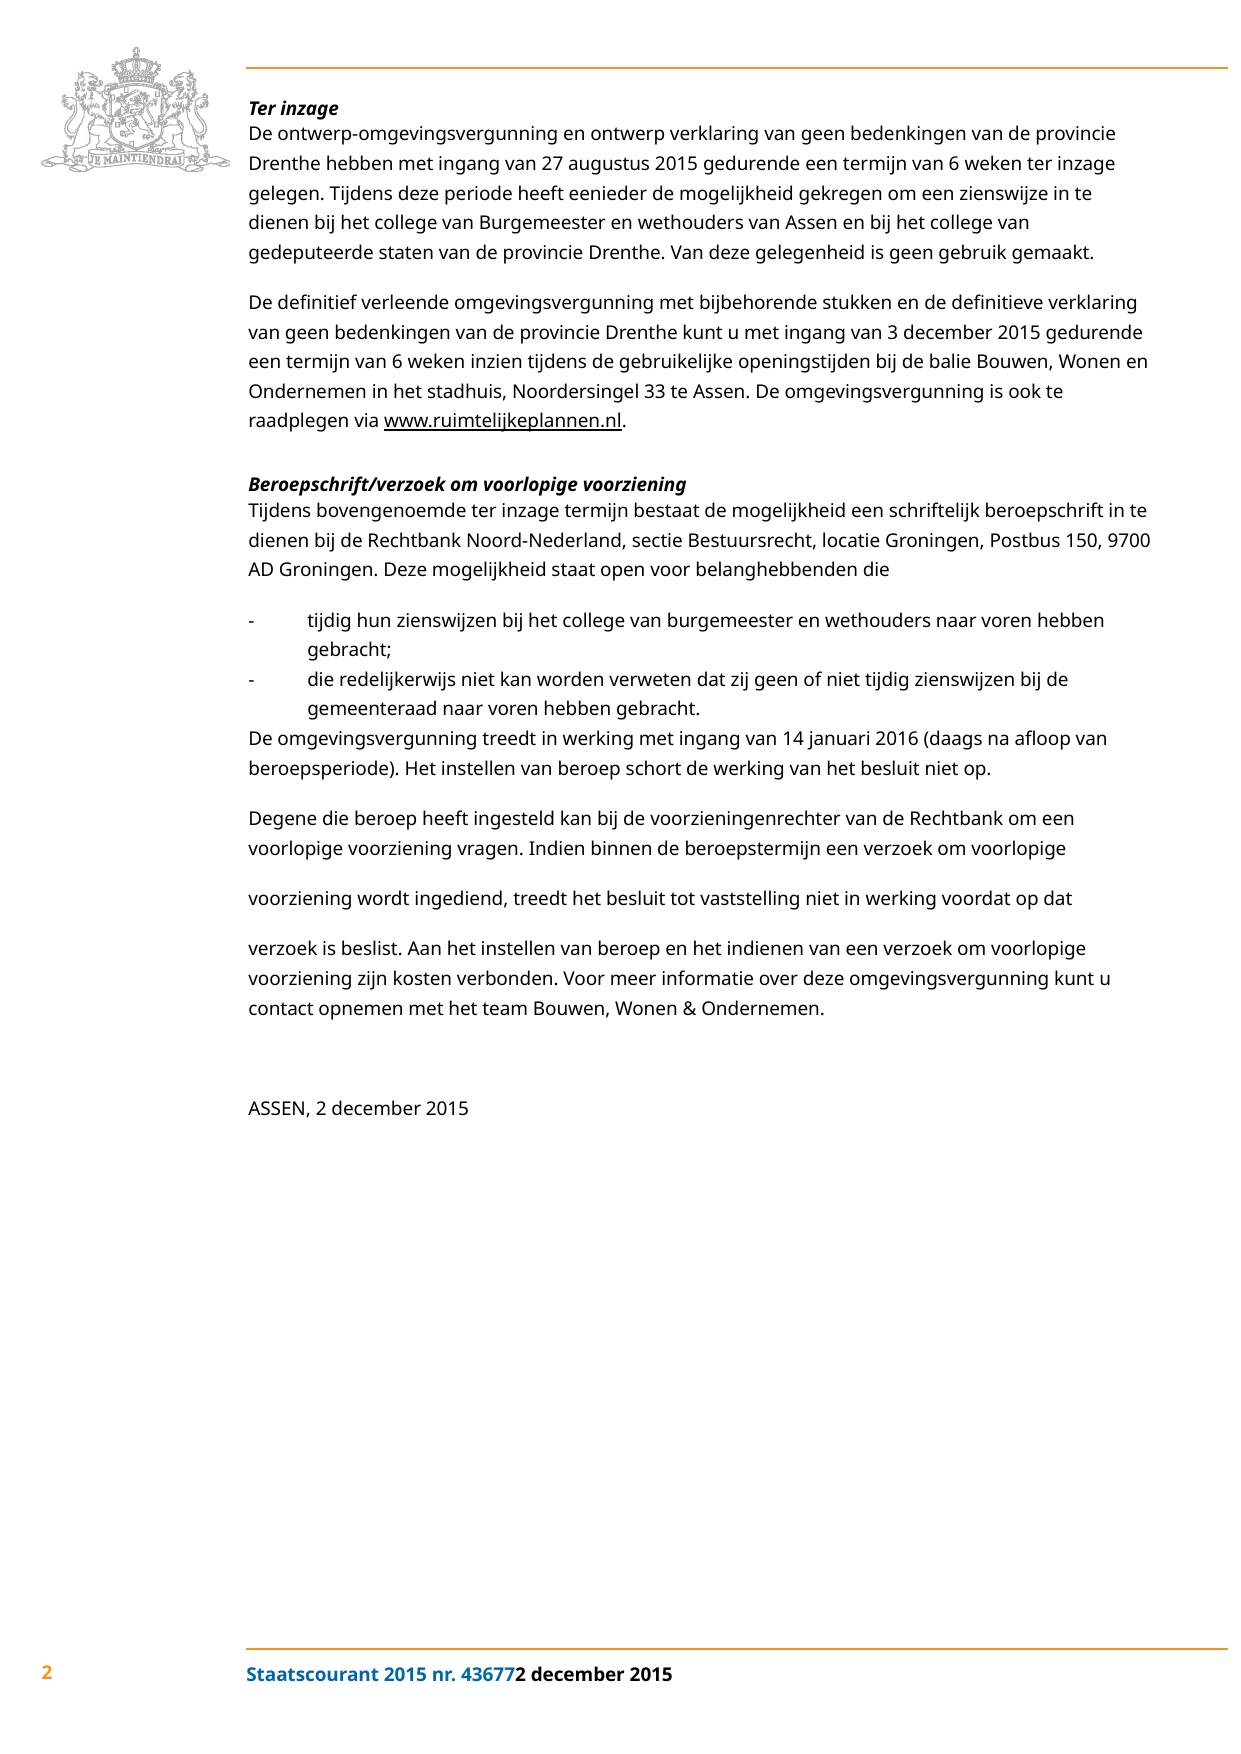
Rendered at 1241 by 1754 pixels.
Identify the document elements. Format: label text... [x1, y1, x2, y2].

text verzoek is beslist. Aan het instellen van beroep en het indienen van een verzoek om voorlopige voorziening zijn kosten verbonden. Voor meer informatie over deze omgevingsvergunning kunt u contact opnemen met het team Bouwen, Wonen & Ondernemen. [248, 936, 1152, 1021]
list die redelijkerwijs niet kan worden verweten dat zij geen of niet tijdig zienswijzen bij de gemeenteraad naar voren hebben gebracht. [248, 666, 1152, 721]
text Degene die beroep heeft ingesteld kan bij de voorzieningenrechter van de Rechtbank om een voorlopige voorziening vragen. Indien binnen de beroepstermijn een verzoek om voorlopige [248, 805, 1152, 861]
text voorziening wordt ingediend, treedt het besluit tot vaststelling niet in werking voordat op dat [248, 885, 1152, 911]
text De definitief verleende omgevingsvergunning met bijbehorende stukken en de definitieve verklaring van geen bedenkingen van de provincie Drenthe kunt u met ingang van 3 december 2015 gedurende een termijn van 6 weken inzien tijdens de gebruikelijke openingstijden bij de balie Bouwen, Wonen en Ondernemen in het stadhuis, Noordersingel 33 te Assen. De omgevingsvergunning is ook te raadplegen via www.ruimtelijkeplannen.nl. [248, 289, 1152, 433]
text De omgevingsvergunning treedt in werking met ingang van 14 januari 2016 (daags na afloop van beroepsperiode). Het instellen van beroep schort de werking van het besluit niet op. [248, 725, 1152, 781]
text Tijdens bovengenoemde ter inzage termijn bestaat de mogelijkheid een schriftelijk beroepschrift in te dienen bij de Rechtbank Noord-Nederland, sectie Bestuursrecht, locatie Groningen, Postbus 150, 9700 AD Groningen. Deze mogelijkheid staat open voor belanghebbenden die [248, 497, 1152, 582]
text ASSEN, 2 december 2015 [248, 1096, 1152, 1121]
list tijdig hun zienswijzen bij het college van burgemeester en wethouders naar voren hebben gebracht; [248, 607, 1152, 662]
text Beroepschrift/verzoek om voorlopige voorziening [248, 472, 1152, 497]
text Ter inzage [248, 95, 1152, 121]
text De ontwerp-omgevingsvergunning en ontwerp verklaring van geen bedenkingen van de provincie Drenthe hebben met ingang van 27 augustus 2015 gedurende een termijn van 6 weken ter inzage gelegen. Tijdens deze periode heeft eenieder de mogelijkheid gekregen om een zienswijze in te dienen bij het college van Burgemeester en wethouders van Assen en bij het college van gedeputeerde staten van de provincie Drenthe. Van deze gelegenheid is geen gebruik gemaakt. [248, 121, 1152, 264]
picture [41, 47, 231, 172]
